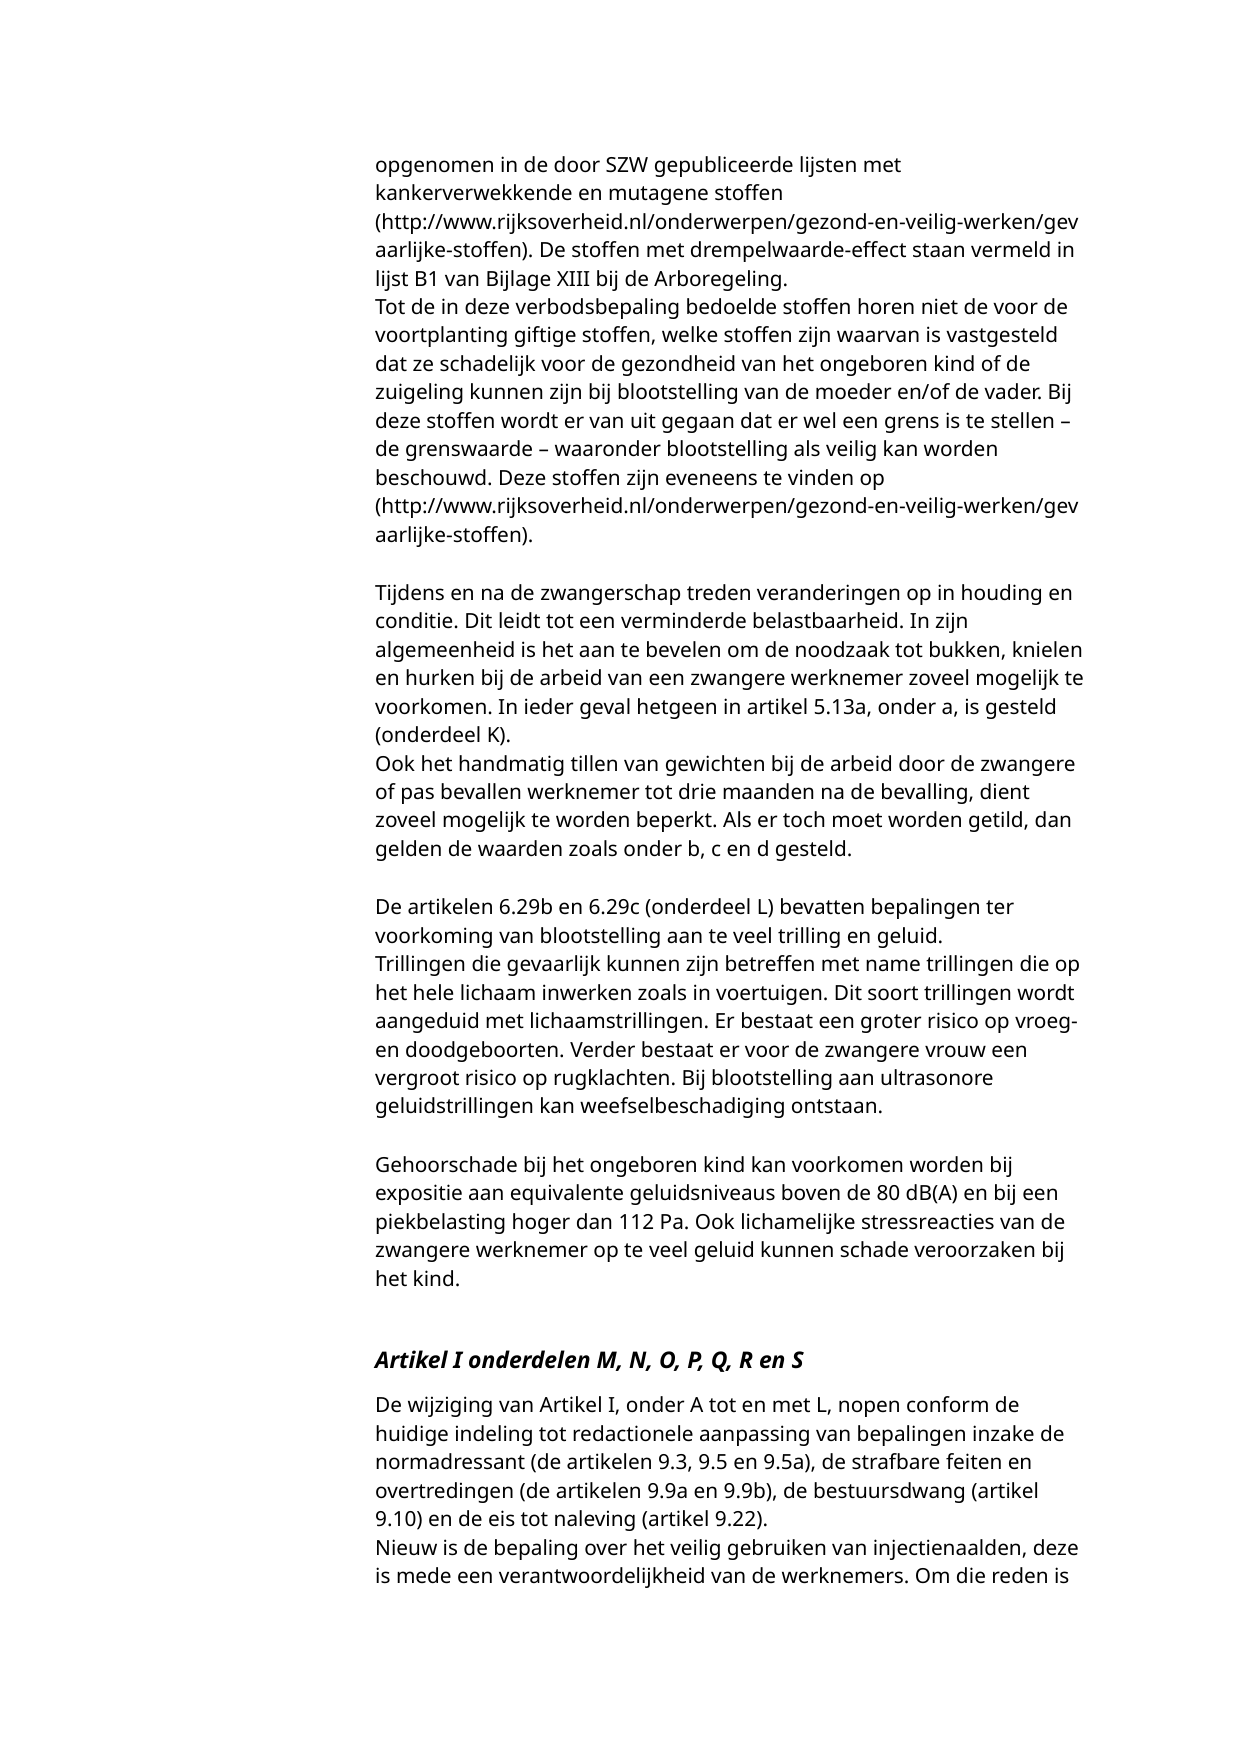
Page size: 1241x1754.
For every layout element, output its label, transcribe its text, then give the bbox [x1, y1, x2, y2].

text Tijdens en na de zwangerschap treden veranderingen op in houding en conditie. Dit leidt tot een verminderde belastbaarheid. In zijn algemeenheid is het aan te bevelen om de noodzaak tot bukken, knielen en hurken bij de arbeid van een zwangere werknemer zoveel mogelijk te voorkomen. In ieder geval hetgeen in artikel 5.13a, onder a, is gesteld (onderdeel K). [375, 578, 1090, 749]
text De wijziging van Artikel I, onder A tot en met L, nopen conform de huidige indeling tot redactionele aanpassing van bepalingen inzake de normadressant (de artikelen 9.3, 9.5 en 9.5a), de strafbare feiten en overtredingen (de artikelen 9.9a en 9.9b), de bestuursdwang (artikel 9.10) en de eis tot naleving (artikel 9.22). [375, 1390, 1090, 1533]
text Gehoorschade bij het ongeboren kind kan voorkomen worden bij expositie aan equivalente geluidsniveaus boven de 80 dB(A) en bij een piekbelasting hoger dan 112 Pa. Ook lichamelijke stressreacties van de zwangere werknemer op te veel geluid kunnen schade veroorzaken bij het kind. [375, 1150, 1090, 1292]
text opgenomen in de door SZW gepubliceerde lijsten met kankerverwekkende en mutagene stoffen (http://www.rijksoverheid.nl/onderwerpen/gezond-en-veilig-werken/gevaarlijke-stoffen). De stoffen met drempelwaarde-effect staan vermeld in lijst B1 van Bijlage XIII bij de Arboregeling. [375, 150, 1090, 292]
subtitle Artikel I onderdelen M, N, O, P, Q, R en S [375, 1344, 1090, 1375]
text Ook het handmatig tillen van gewichten bij de arbeid door de zwangere of pas bevallen werknemer tot drie maanden na de bevalling, dient zoveel mogelijk te worden beperkt. Als er toch moet worden getild, dan gelden de waarden zoals onder b, c en d gesteld. [375, 749, 1090, 862]
text De artikelen 6.29b en 6.29c (onderdeel L) bevatten bepalingen ter voorkoming van blootstelling aan te veel trilling en geluid. [375, 892, 1090, 949]
text Trillingen die gevaarlijk kunnen zijn betreffen met name trillingen die op het hele lichaam inwerken zoals in voertuigen. Dit soort trillingen wordt aangeduid met lichaamstrillingen. Er bestaat een groter risico op vroeg- en doodgeboorten. Verder bestaat er voor de zwangere vrouw een vergroot risico op rugklachten. Bij blootstelling aan ultrasonore geluidstrillingen kan weefselbeschadiging ontstaan. [375, 949, 1090, 1120]
text Tot de in deze verbodsbepaling bedoelde stoffen horen niet de voor de voortplanting giftige stoffen, welke stoffen zijn waarvan is vastgesteld dat ze schadelijk voor de gezondheid van het ongeboren kind of de zuigeling kunnen zijn bij blootstelling van de moeder en/of de vader. Bij deze stoffen wordt er van uit gegaan dat er wel een grens is te stellen – de grenswaarde – waaronder blootstelling als veilig kan worden beschouwd. Deze stoffen zijn eveneens te vinden op (http://www.rijksoverheid.nl/onderwerpen/gezond-en-veilig-werken/gevaarlijke-stoffen). [375, 292, 1090, 548]
text Nieuw is de bepaling over het veilig gebruiken van injectienaalden, deze is mede een verantwoordelijkheid van de werknemers. Om die reden is [375, 1533, 1090, 1589]
